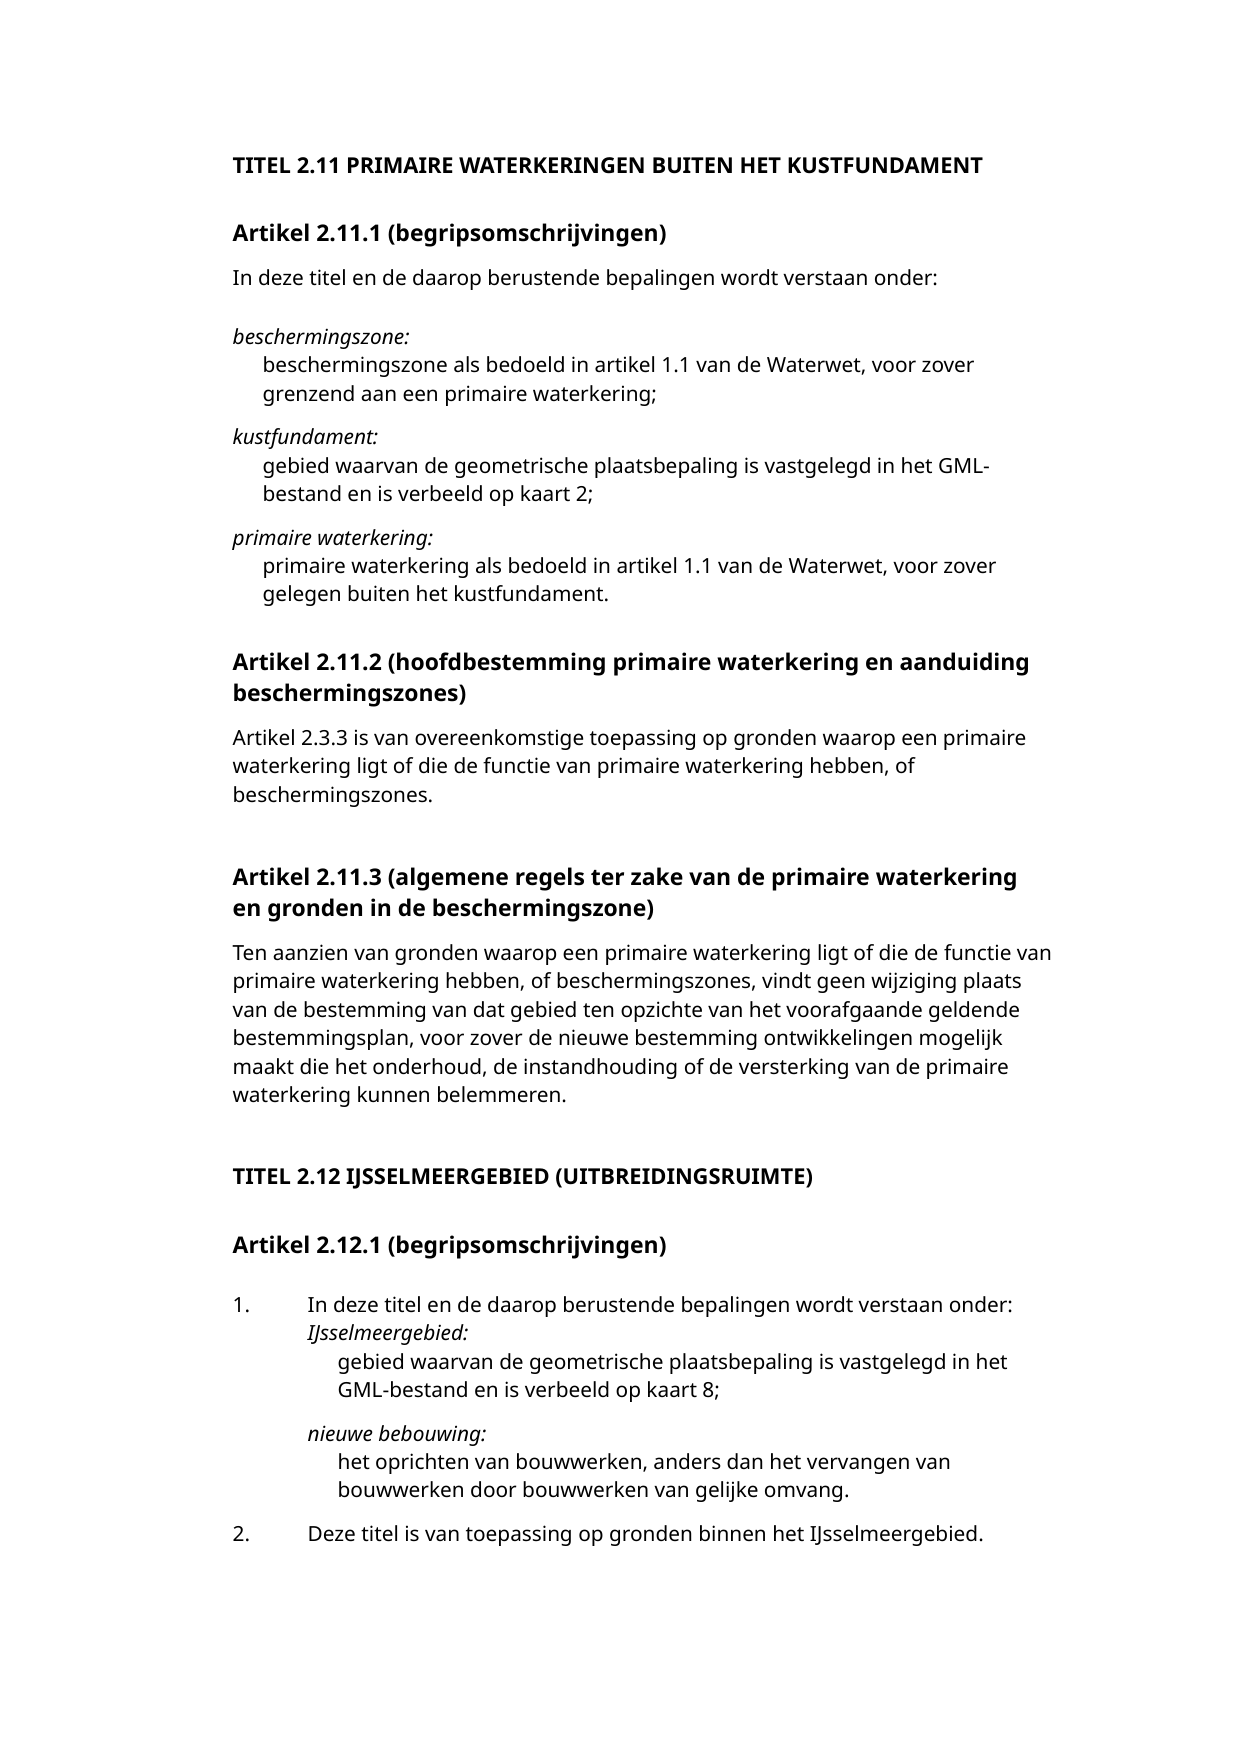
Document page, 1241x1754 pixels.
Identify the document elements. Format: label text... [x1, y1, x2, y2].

text primaire waterkering als bedoeld in artikel 1.1 van de Waterwet, voor zover gelegen buiten het kustfundament. [262, 551, 1053, 608]
list nieuwe bebouwing: [232, 1419, 1053, 1447]
text Artikel 2.3.3 is van overeenkomstige toepassing op gronden waarop een primaire waterkering ligt of die de functie van primaire waterkering hebben, of beschermingszones. [232, 723, 1053, 808]
list het oprichten van bouwwerken, anders dan het vervangen van bouwwerken door bouwwerken van gelijke omvang. [262, 1447, 1053, 1504]
list In deze titel en de daarop berustende bepalingen wordt verstaan onder: [232, 1290, 1053, 1318]
text primaire waterkering: [232, 523, 1053, 551]
subtitle Artikel 2.11.3 (algemene regels ter zake van de primaire waterkering en gronden in de beschermingszone) [232, 861, 1053, 923]
subtitle TITEL 2.12 IJSSELMEERGEBIED (UITBREIDINGSRUIMTE) [232, 1161, 1053, 1191]
text beschermingszone als bedoeld in artikel 1.1 van de Waterwet, voor zover grenzend aan een primaire waterkering; [262, 350, 1053, 407]
subtitle TITEL 2.11 PRIMAIRE WATERKERINGEN BUITEN HET KUSTFUNDAMENT [232, 150, 1053, 180]
list IJsselmeergebied: [232, 1318, 1053, 1347]
text beschermingszone: [232, 322, 1053, 350]
subtitle Artikel 2.12.1 (begripsomschrijvingen) [232, 1229, 1053, 1260]
subtitle Artikel 2.11.1 (begripsomschrijvingen) [232, 217, 1053, 248]
text gebied waarvan de geometrische plaatsbepaling is vastgelegd in het GML-bestand en is verbeeld op kaart 2; [262, 451, 1053, 508]
text Ten aanzien van gronden waarop een primaire waterkering ligt of die de functie van primaire waterkering hebben, of beschermingszones, vindt geen wijziging plaats van de bestemming van dat gebied ten opzichte van het voorafgaande geldende bestemmingsplan, voor zover de nieuwe bestemming ontwikkelingen mogelijk maakt die het onderhoud, de instandhouding of de versterking van de primaire waterkering kunnen belemmeren. [232, 938, 1053, 1109]
list gebied waarvan de geometrische plaatsbepaling is vastgelegd in het GML-bestand en is verbeeld op kaart 8; [262, 1347, 1053, 1404]
text kustfundament: [232, 422, 1053, 451]
list Deze titel is van toepassing op gronden binnen het IJsselmeergebied. [232, 1519, 1053, 1547]
subtitle Artikel 2.11.2 (hoofdbestemming primaire waterkering en aanduiding beschermingszones) [232, 645, 1053, 708]
text In deze titel en de daarop berustende bepalingen wordt verstaan onder: [232, 263, 1053, 292]
